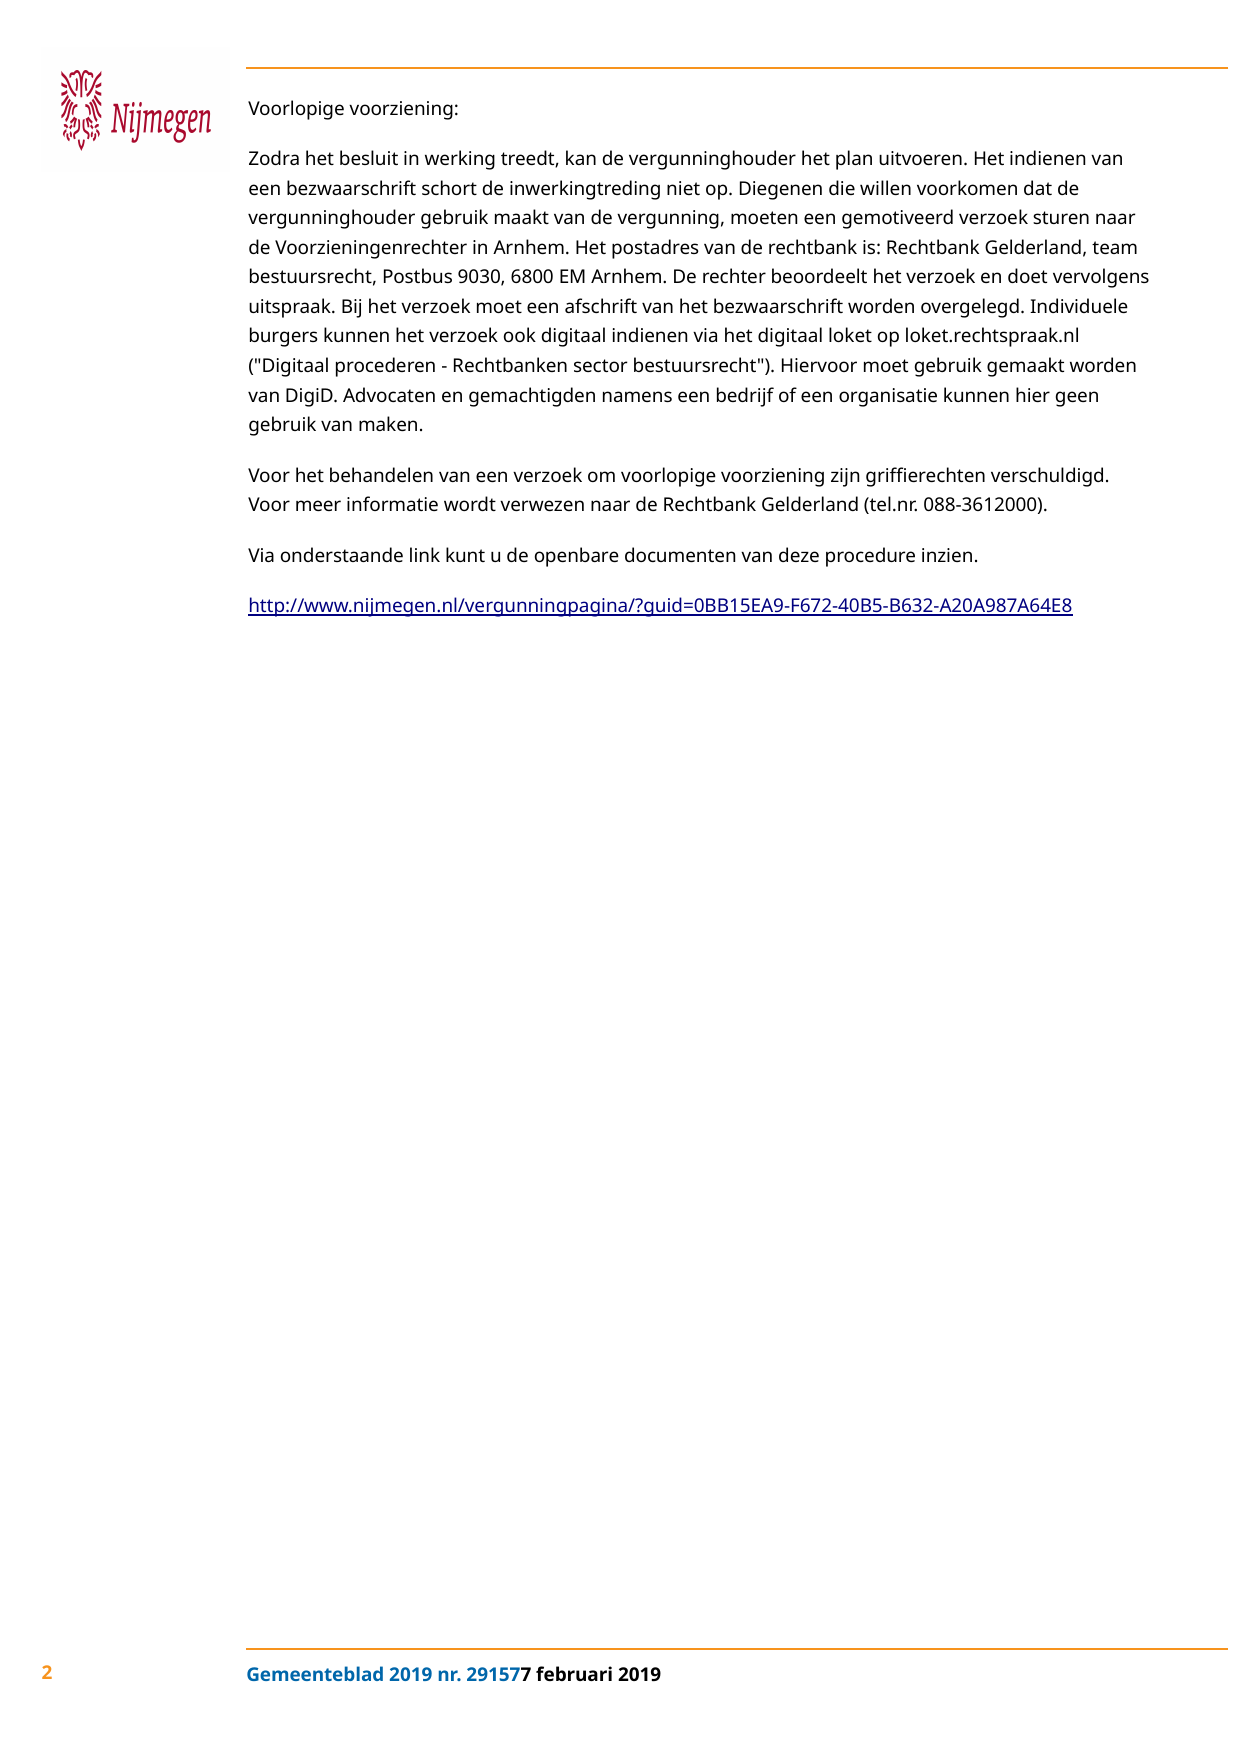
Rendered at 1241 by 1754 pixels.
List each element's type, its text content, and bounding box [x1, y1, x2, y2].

text Zodra het besluit in werking treedt, kan de vergunninghouder het plan uitvoeren. Het indienen van een bezwaarschrift schort de inwerkingtreding niet op. Diegenen die willen voorkomen dat de vergunninghouder gebruik maakt van de vergunning, moeten een gemotiveerd verzoek sturen naar de Voorzieningenrechter in Arnhem. Het postadres van de rechtbank is: Rechtbank Gelderland, team bestuursrecht, Postbus 9030, 6800 EM Arnhem. De rechter beoordeelt het verzoek en doet vervolgens uitspraak. Bij het verzoek moet een afschrift van het bezwaarschrift worden overgelegd. Individuele burgers kunnen het verzoek ook digitaal indienen via het digitaal loket op loket.rechtspraak.nl ("Digitaal procederen - Rechtbanken sector bestuursrecht"). Hiervoor moet gebruik gemaakt worden van DigiD. Advocaten en gemachtigden namens een bedrijf of een organisatie kunnen hier geen gebruik van maken. [248, 145, 1152, 437]
text Via onderstaande link kunt u de openbare documenten van deze procedure inzien. [248, 542, 1152, 568]
text Voorlopige voorziening: [248, 95, 1152, 121]
text Voor het behandelen van een verzoek om voorlopige voorziening zijn griffierechten verschuldigd. Voor meer informatie wordt verwezen naar de Rechtbank Gelderland (tel.nr. 088-3612000). [248, 462, 1152, 517]
picture [41, 47, 231, 172]
text http://www.nijmegen.nl/vergunningpagina/?guid=0BB15EA9-F672-40B5-B632-A20A987A64E8 [248, 592, 1152, 618]
